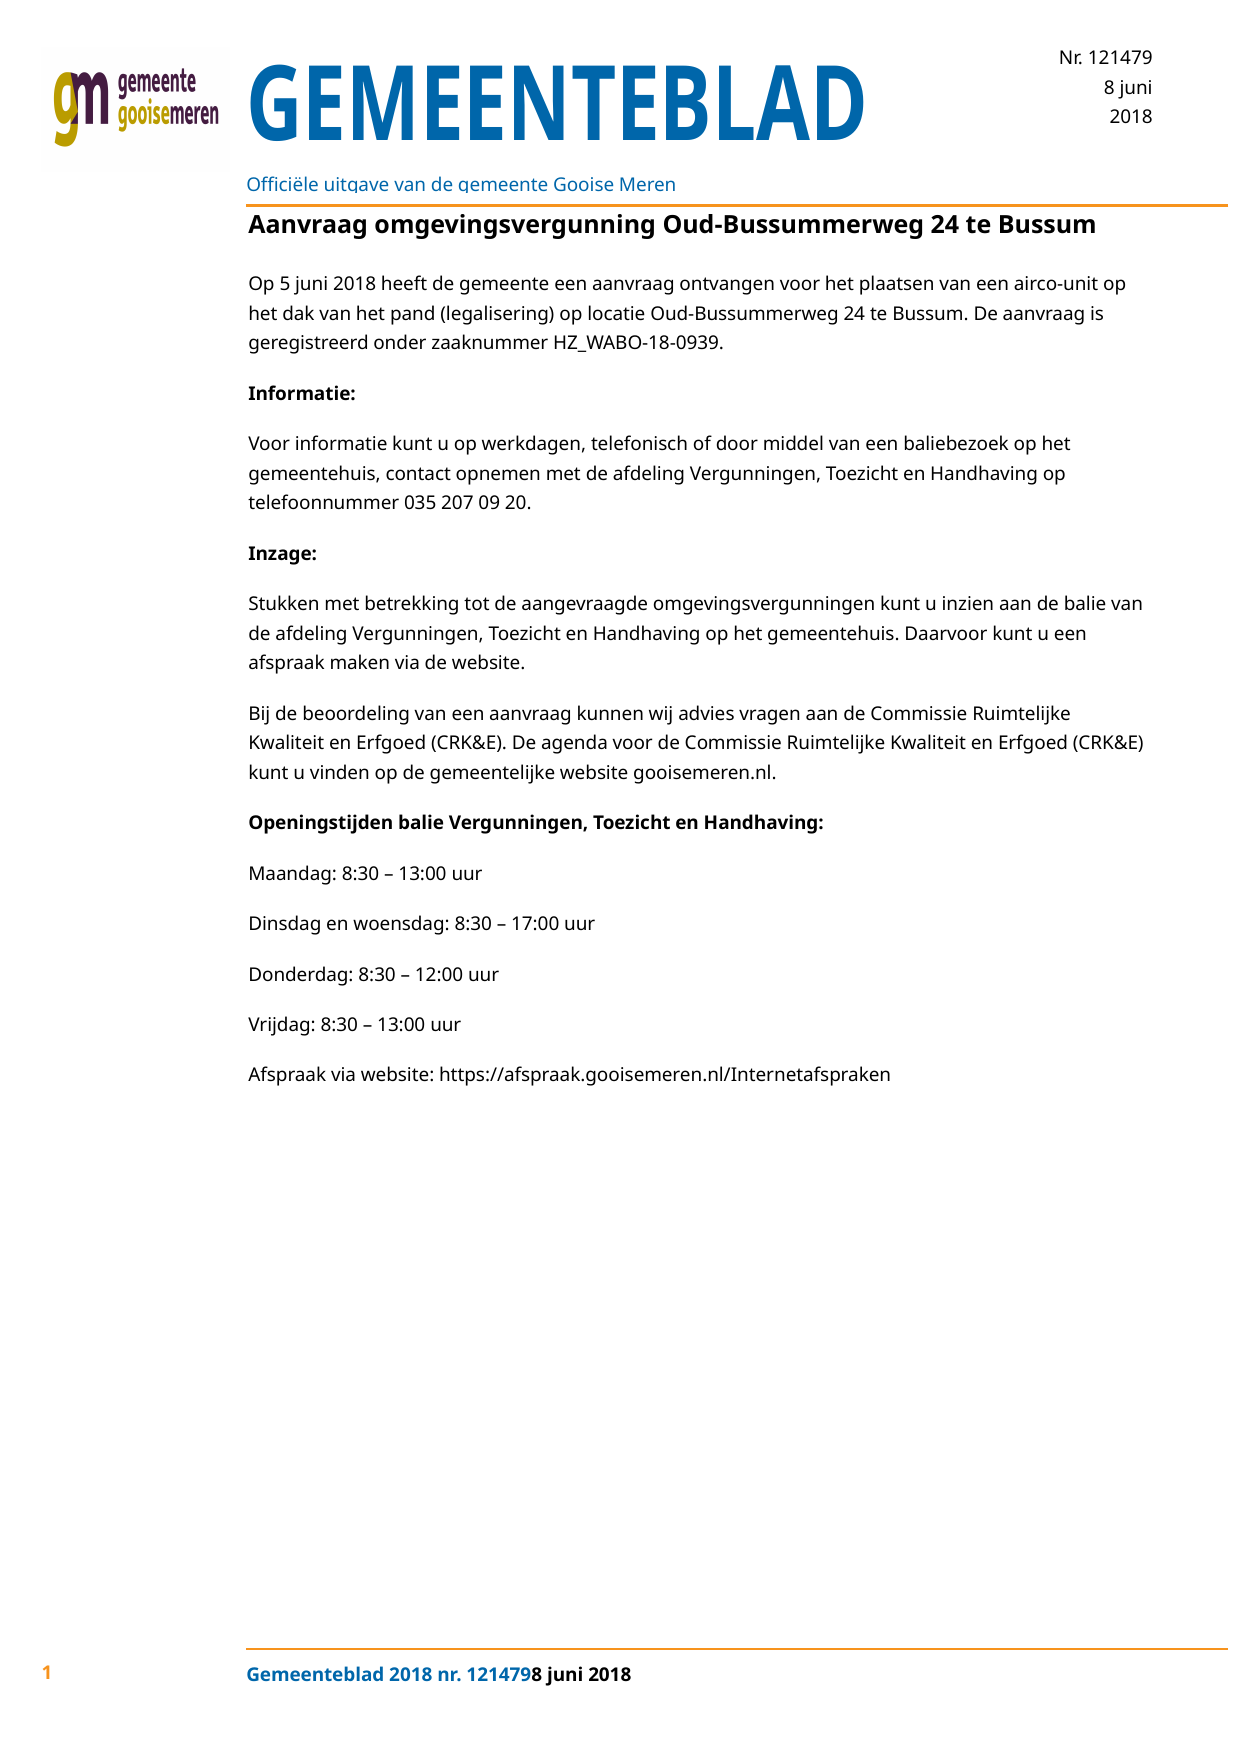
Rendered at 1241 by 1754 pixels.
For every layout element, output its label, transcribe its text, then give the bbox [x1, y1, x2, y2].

text Vrijdag: 8:30 – 13:00 uur [248, 1011, 1152, 1037]
text Aanvraag omgevingsvergunning Oud-Bussummerweg 24 te Bussum [248, 207, 1152, 241]
text Maandag: 8:30 – 13:00 uur [248, 860, 1152, 886]
text Inzage: [248, 540, 1152, 566]
text Openingstijden balie Vergunningen, Toezicht en Handhaving: [248, 809, 1152, 835]
text Donderdag: 8:30 – 12:00 uur [248, 961, 1152, 986]
text Stukken met betrekking tot de aangevraagde omgevingsvergunningen kunt u inzien aan de balie van de afdeling Vergunningen, Toezicht en Handhaving op het gemeentehuis. Daarvoor kunt u een afspraak maken via de website. [248, 590, 1152, 675]
text Afspraak via website: https://afspraak.gooisemeren.nl/Internetafspraken [248, 1062, 1152, 1087]
text Informatie: [248, 380, 1152, 406]
text Voor informatie kunt u op werkdagen, telefonisch of door middel van een baliebezoek op het gemeentehuis, contact opnemen met de afdeling Vergunningen, Toezicht en Handhaving op telefoonnummer 035 207 09 20. [248, 430, 1152, 515]
text Op 5 juni 2018 heeft de gemeente een aanvraag ontvangen voor het plaatsen van een airco-unit op het dak van het pand (legalisering) op locatie Oud-Bussummerweg 24 te Bussum. De aanvraag is geregistreerd onder zaaknummer HZ_WABO-18-0939. [248, 270, 1152, 355]
text Dinsdag en woensdag: 8:30 – 17:00 uur [248, 910, 1152, 936]
text Bij de beoordeling van een aanvraag kunnen wij advies vragen aan de Commissie Ruimtelijke Kwaliteit en Erfgoed (CRK&E). De agenda voor de Commissie Ruimtelijke Kwaliteit en Erfgoed (CRK&E) kunt u vinden op de gemeentelijke website gooisemeren.nl. [248, 700, 1152, 785]
picture [41, 47, 231, 172]
